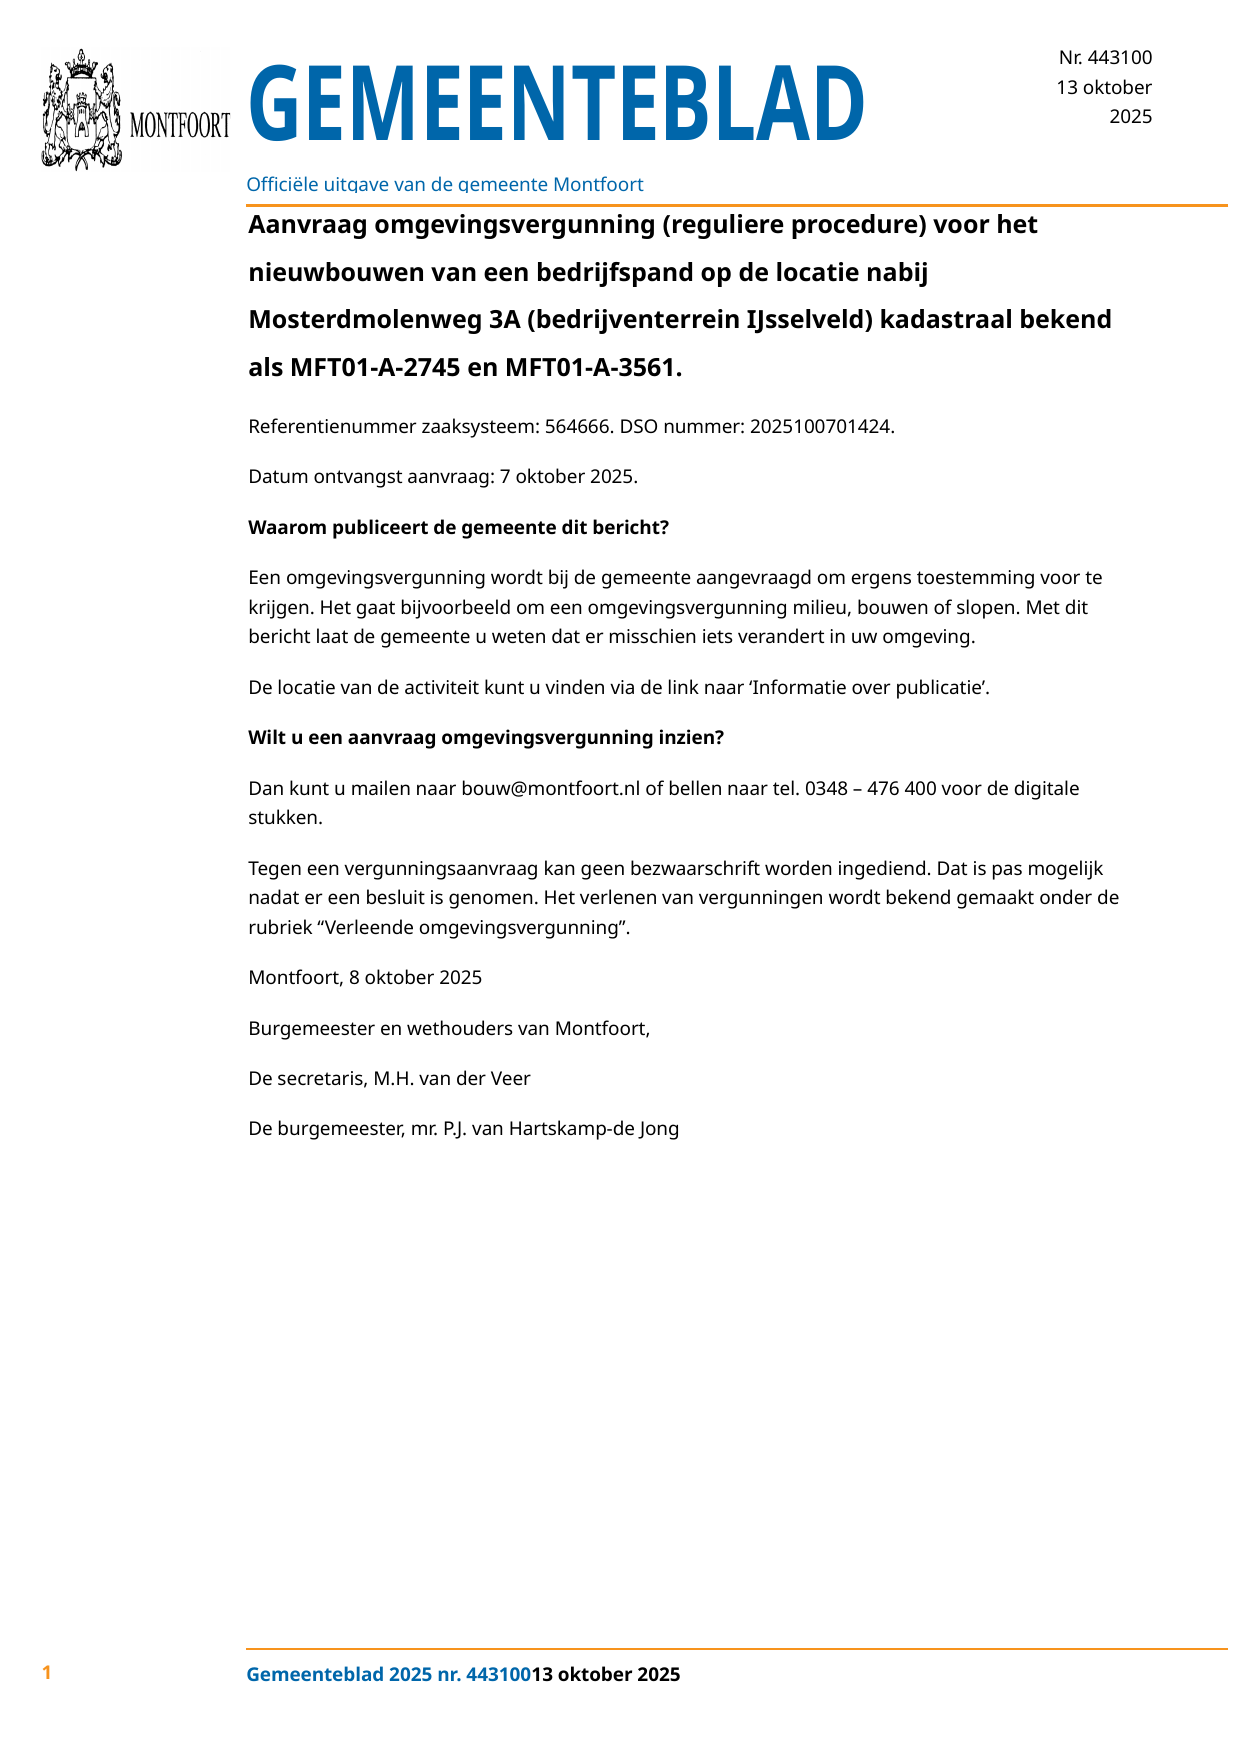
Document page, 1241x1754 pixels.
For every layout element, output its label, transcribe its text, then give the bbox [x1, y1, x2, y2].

text De burgemeester, mr. P.J. van Hartskamp-de Jong [248, 1116, 1152, 1141]
text Burgemeester en wethouders van Montfoort, [248, 1015, 1152, 1041]
text Tegen een vergunningsaanvraag kan geen bezwaarschrift worden ingediend. Dat is pas mogelijk nadat er een besluit is genomen. Het verlenen van vergunningen wordt bekend gemaakt onder de rubriek “Verleende omgevingsvergunning”. [248, 855, 1152, 940]
text De secretaris, M.H. van der Veer [248, 1065, 1152, 1091]
text De locatie van de activiteit kunt u vinden via de link naar ‘Informatie over publicatie’. [248, 674, 1152, 700]
text Aanvraag omgevingsvergunning (reguliere procedure) voor het nieuwbouwen van een bedrijfspand op de locatie nabij Mosterdmolenweg 3A (bedrijventerrein IJsselveld) kadastraal bekend als MFT01-A-2745 en MFT01-A-3561. [248, 207, 1152, 384]
text Wilt u een aanvraag omgevingsvergunning inzien? [248, 724, 1152, 750]
text Montfoort, 8 oktober 2025 [248, 964, 1152, 990]
text Datum ontvangst aanvraag: 7 oktober 2025. [248, 463, 1152, 489]
text Dan kunt u mailen naar bouw@montfoort.nl of bellen naar tel. 0348 – 476 400 voor de digitale stukken. [248, 775, 1152, 830]
text Referentienummer zaaksysteem: 564666. DSO nummer: 2025100701424. [248, 413, 1152, 439]
text Waarom publiceert de gemeente dit bericht? [248, 514, 1152, 540]
text Een omgevingsvergunning wordt bij de gemeente aangevraagd om ergens toestemming voor te krijgen. Het gaat bijvoorbeeld om een omgevingsvergunning milieu, bouwen of slopen. Met dit bericht laat de gemeente u weten dat er misschien iets verandert in uw omgeving. [248, 564, 1152, 649]
picture [41, 47, 231, 172]
